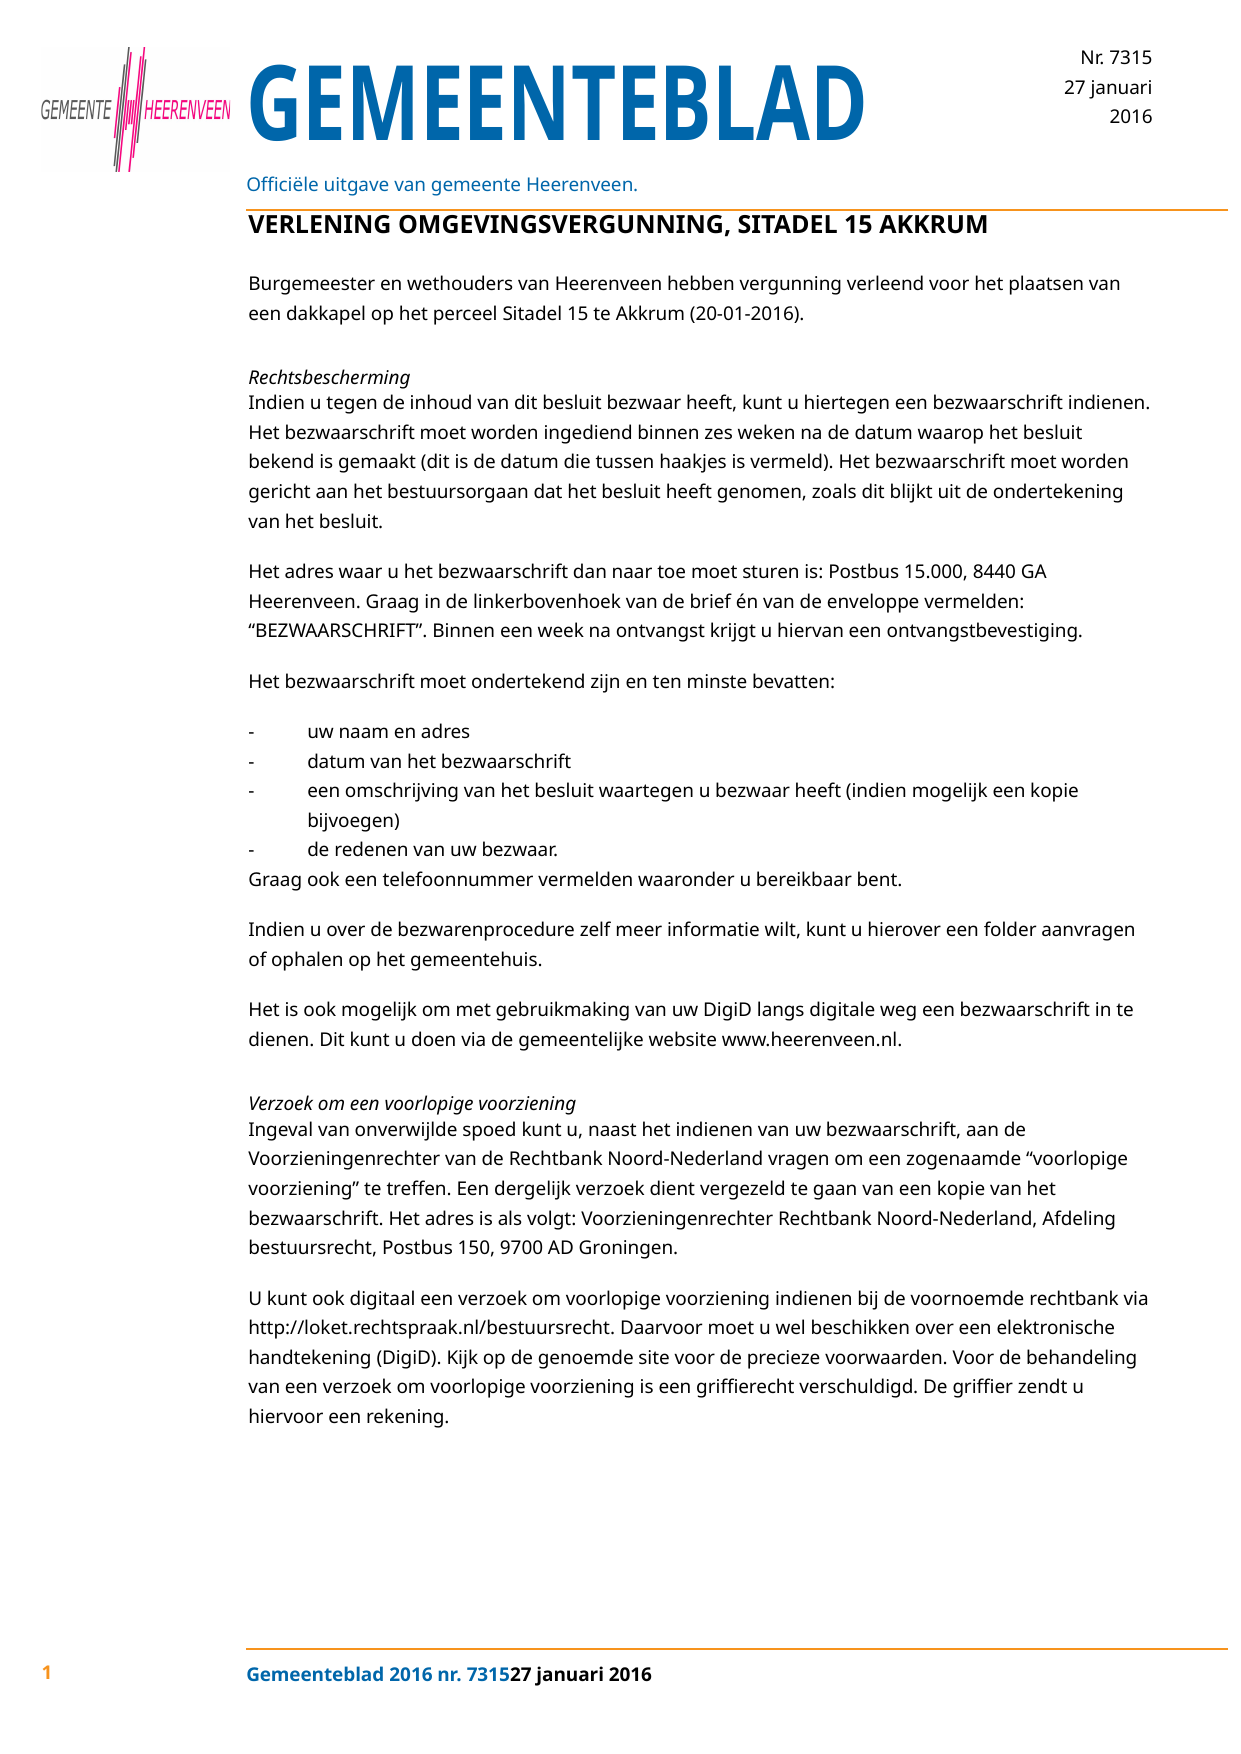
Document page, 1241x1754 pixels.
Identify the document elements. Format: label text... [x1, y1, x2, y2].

text Het is ook mogelijk om met gebruikmaking van uw DigiD langs digitale weg een bezwaarschrift in te dienen. Dit kunt u doen via de gemeentelijke website www.heerenveen.nl. [248, 997, 1152, 1052]
text Rechtsbescherming [248, 364, 1152, 389]
text Graag ook een telefoonnummer vermelden waaronder u bereikbaar bent. [248, 866, 1152, 892]
text Ingeval van onverwijlde spoed kunt u, naast het indienen van uw bezwaarschrift, aan de Voorzieningenrechter van de Rechtbank Noord-Nederland vragen om een zogenaamde “voorlopige voorziening” te treffen. Een dergelijk verzoek dient vergezeld te gaan van een kopie van het bezwaarschrift. Het adres is als volgt: Voorzieningenrechter Rechtbank Noord-Nederland, Afdeling bestuursrecht, Postbus 150, 9700 AD Groningen. [248, 1116, 1152, 1260]
text Indien u over de bezwarenprocedure zelf meer informatie wilt, kunt u hierover een folder aanvragen of ophalen op het gemeentehuis. [248, 917, 1152, 972]
text Indien u tegen de inhoud van dit besluit bezwaar heeft, kunt u hiertegen een bezwaarschrift indienen. Het bezwaarschrift moet worden ingediend binnen zes weken na de datum waarop het besluit bekend is gemaakt (dit is de datum die tussen haakjes is vermeld). Het bezwaarschrift moet worden gericht aan het bestuursorgaan dat het besluit heeft genomen, zoals dit blijkt uit de ondertekening van het besluit. [248, 389, 1152, 534]
text Verzoek om een voorlopige voorziening [248, 1090, 1152, 1116]
text Burgemeester en wethouders van Heerenveen hebben vergunning verleend voor het plaatsen van een dakkapel op het perceel Sitadel 15 te Akkrum (20-01-2016). [248, 270, 1152, 326]
list een omschrijving van het besluit waartegen u bezwaar heeft (indien mogelijk een kopie bijvoegen) [248, 777, 1152, 833]
list datum van het bezwaarschrift [248, 748, 1152, 774]
list de redenen van uw bezwaar. [248, 837, 1152, 862]
text Het bezwaarschrift moet ondertekend zijn en ten minste bevatten: [248, 668, 1152, 694]
text Het adres waar u het bezwaarschrift dan naar toe moet sturen is: Postbus 15.000, 8440 GA Heerenveen. Graag in de linkerbovenhoek van de brief én van de enveloppe vermelden: “BEZWAARSCHRIFT”. Binnen een week na ontvangst krijgt u hiervan een ontvangstbevestiging. [248, 558, 1152, 643]
text U kunt ook digitaal een verzoek om voorlopige voorziening indienen bij de voornoemde rechtbank via http://loket.rechtspraak.nl/bestuursrecht. Daarvoor moet u wel beschikken over een elektronische handtekening (DigiD). Kijk op de genoemde site voor de precieze voorwaarden. Voor de behandeling van een verzoek om voorlopige voorziening is een griffierecht verschuldigd. De griffier zendt u hiervoor een rekening. [248, 1285, 1152, 1429]
list uw naam en adres [248, 718, 1152, 744]
text VERLENING OMGEVINGSVERGUNNING, SITADEL 15 AKKRUM [248, 211, 1152, 241]
picture [41, 47, 231, 172]
